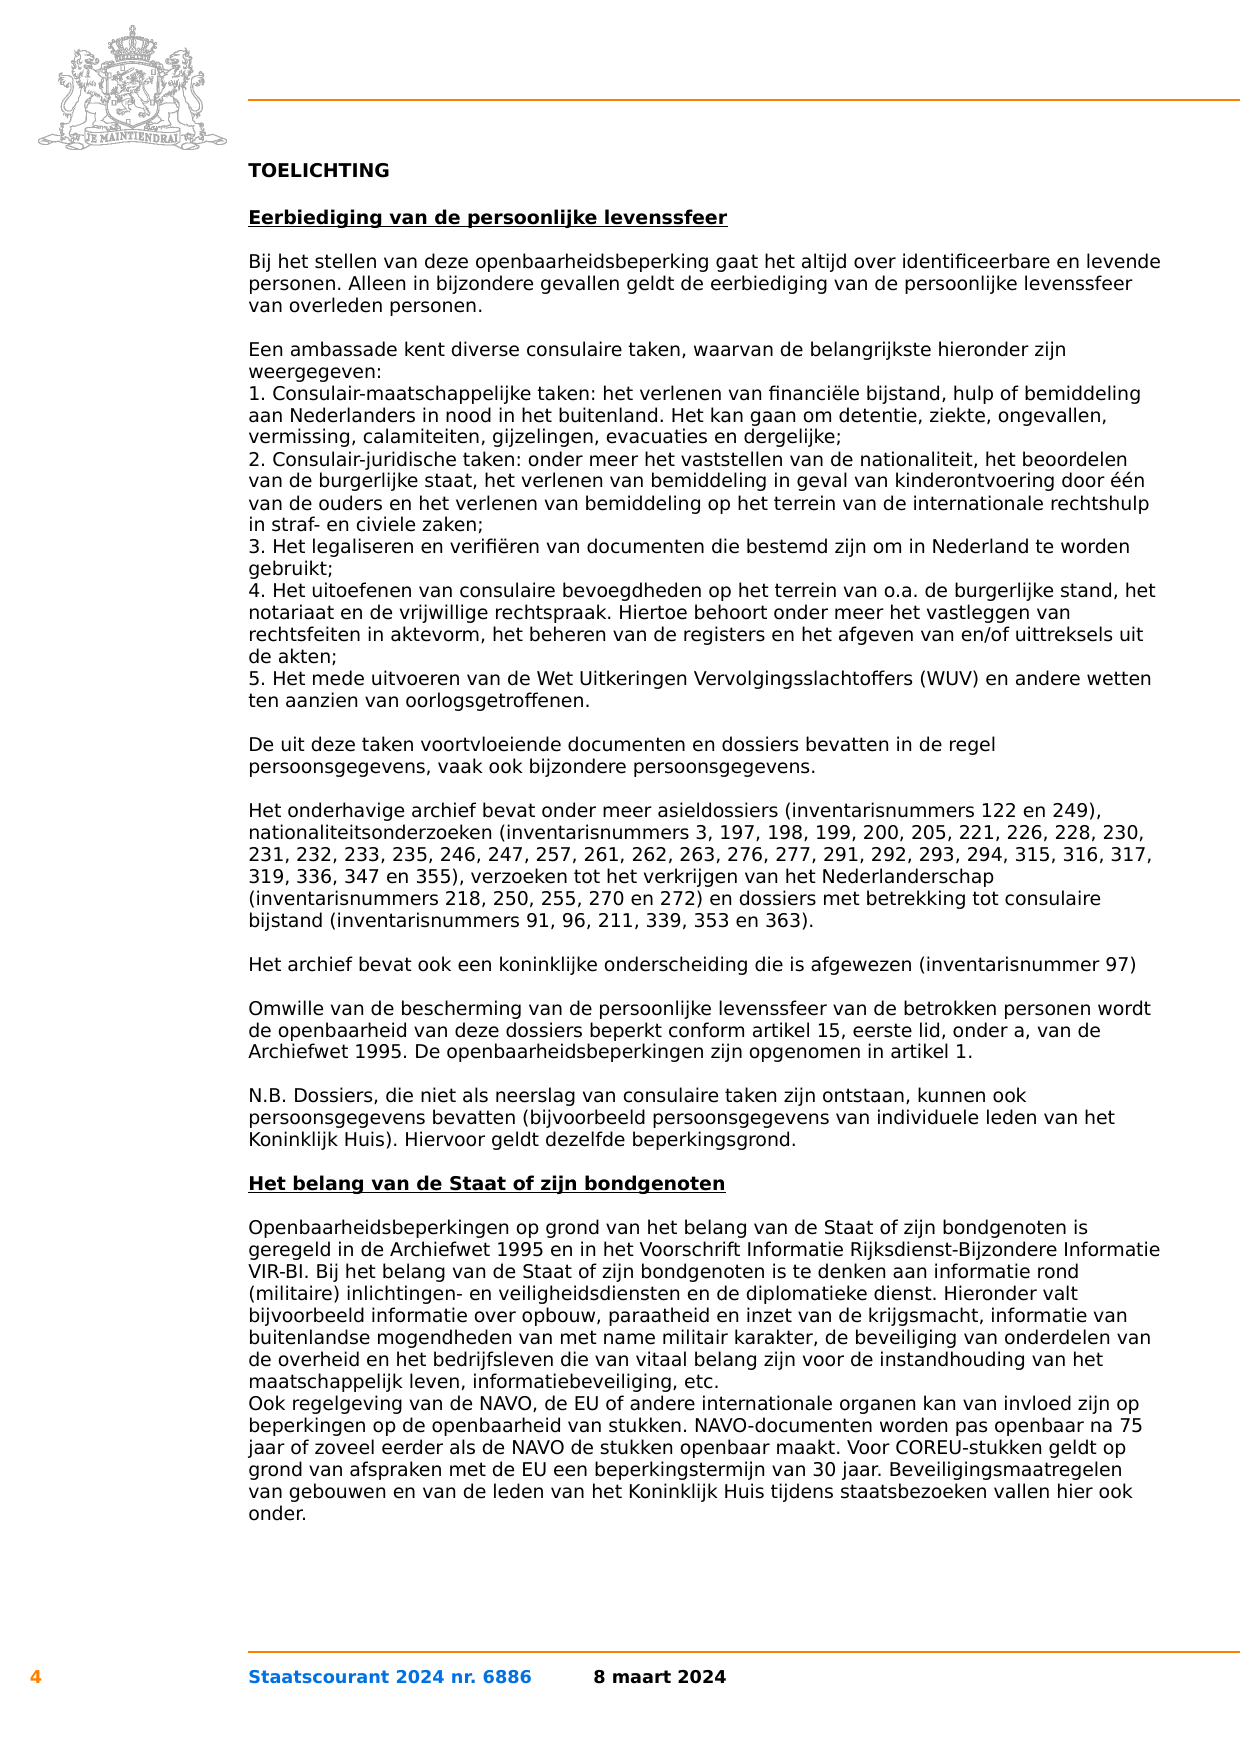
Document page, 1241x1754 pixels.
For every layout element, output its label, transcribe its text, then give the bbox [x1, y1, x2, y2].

text 5. Het mede uitvoeren van de Wet Uitkeringen Vervolgingsslachtoffers (WUV) en andere wetten ten aanzien van oorlogsgetroffenen. [248, 668, 1163, 712]
text Omwille van de bescherming van de persoonlijke levenssfeer van de betrokken personen wordt de openbaarheid van deze dossiers beperkt conform artikel 15, eerste lid, onder a, van de Archiefwet 1995. De openbaarheidsbeperkingen zijn opgenomen in artikel 1. [248, 997, 1163, 1063]
text N.B. Dossiers, die niet als neerslag van consulaire taken zijn ontstaan, kunnen ook persoonsgegevens bevatten (bijvoorbeeld persoonsgegevens van individuele leden van het Koninklijk Huis). Hiervoor geldt dezelfde beperkingsgrond. [248, 1085, 1163, 1151]
subtitle Het belang van de Staat of zijn bondgenoten [248, 1173, 1163, 1195]
subtitle TOELICHTING [248, 160, 1163, 182]
text Ook regelgeving van de NAVO, de EU of andere internationale organen kan van invloed zijn op beperkingen op de openbaarheid van stukken. NAVO-documenten worden pas openbaar na 75 jaar of zoveel eerder als de NAVO de stukken openbaar maakt. Voor COREU-stukken geldt op grond van afspraken met de EU een beperkingstermijn van 30 jaar. Beveiligingsmaatregelen van gebouwen en van de leden van het Koninklijk Huis tijdens staatsbezoeken vallen hier ook onder. [248, 1393, 1163, 1525]
text Bij het stellen van deze openbaarheidsbeperking gaat het altijd over identificeerbare en levende personen. Alleen in bijzondere gevallen geldt de eerbiediging van de persoonlijke levenssfeer van overleden personen. [248, 251, 1163, 317]
text 3. Het legaliseren en verifiëren van documenten die bestemd zijn om in Nederland te worden gebruikt; [248, 536, 1163, 580]
text Openbaarheidsbeperkingen op grond van het belang van de Staat of zijn bondgenoten is geregeld in de Archiefwet 1995 en in het Voorschrift Informatie Rijksdienst-Bijzondere Informatie VIR-BI. Bij het belang van de Staat of zijn bondgenoten is te denken aan informatie rond (militaire) inlichtingen- en veiligheidsdiensten en de diplomatieke dienst. Hieronder valt bijvoorbeeld informatie over opbouw, paraatheid en inzet van de krijgsmacht, informatie van buitenlandse mogendheden van met name militair karakter, de beveiliging van onderdelen van de overheid en het bedrijfsleven die van vitaal belang zijn voor de instandhouding van het maatschappelijk leven, informatiebeveiliging, etc. [248, 1217, 1163, 1393]
subtitle Eerbiediging van de persoonlijke levenssfeer [248, 207, 1163, 229]
text De uit deze taken voortvloeiende documenten en dossiers bevatten in de regel persoonsgegevens, vaak ook bijzondere persoonsgegevens. [248, 734, 1163, 778]
text 4. Het uitoefenen van consulaire bevoegdheden op het terrein van o.a. de burgerlijke stand, het notariaat en de vrijwillige rechtspraak. Hiertoe behoort onder meer het vastleggen van rechtsfeiten in aktevorm, het beheren van de registers en het afgeven van en/of uittreksels uit de akten; [248, 580, 1163, 668]
text Een ambassade kent diverse consulaire taken, waarvan de belangrijkste hieronder zijn weergegeven: [248, 338, 1163, 382]
text Het archief bevat ook een koninklijke onderscheiding die is afgewezen (inventarisnummer 97) [248, 954, 1163, 976]
text Het onderhavige archief bevat onder meer asieldossiers (inventarisnummers 122 en 249), nationaliteitsonderzoeken (inventarisnummers 3, 197, 198, 199, 200, 205, 221, 226, 228, 230, 231, 232, 233, 235, 246, 247, 257, 261, 262, 263, 276, 277, 291, 292, 293, 294, 315, 316, 317, 319, 336, 347 en 355), verzoeken tot het verkrijgen van het Nederlanderschap (inventarisnummers 218, 250, 255, 270 en 272) en dossiers met betrekking tot consulaire bijstand (inventarisnummers 91, 96, 211, 339, 353 en 363). [248, 800, 1163, 932]
text 2. Consulair-juridische taken: onder meer het vaststellen van de nationaliteit, het beoordelen van de burgerlijke staat, het verlenen van bemiddeling in geval van kinderontvoering door één van de ouders en het verlenen van bemiddeling op het terrein van de internationale rechtshulp in straf- en civiele zaken; [248, 448, 1163, 536]
text 1. Consulair-maatschappelijke taken: het verlenen van financiële bijstand, hulp of bemiddeling aan Nederlanders in nood in het buitenland. Het kan gaan om detentie, ziekte, ongevallen, vermissing, calamiteiten, gijzelingen, evacuaties en dergelijke; [248, 382, 1163, 448]
picture [38, 25, 227, 150]
